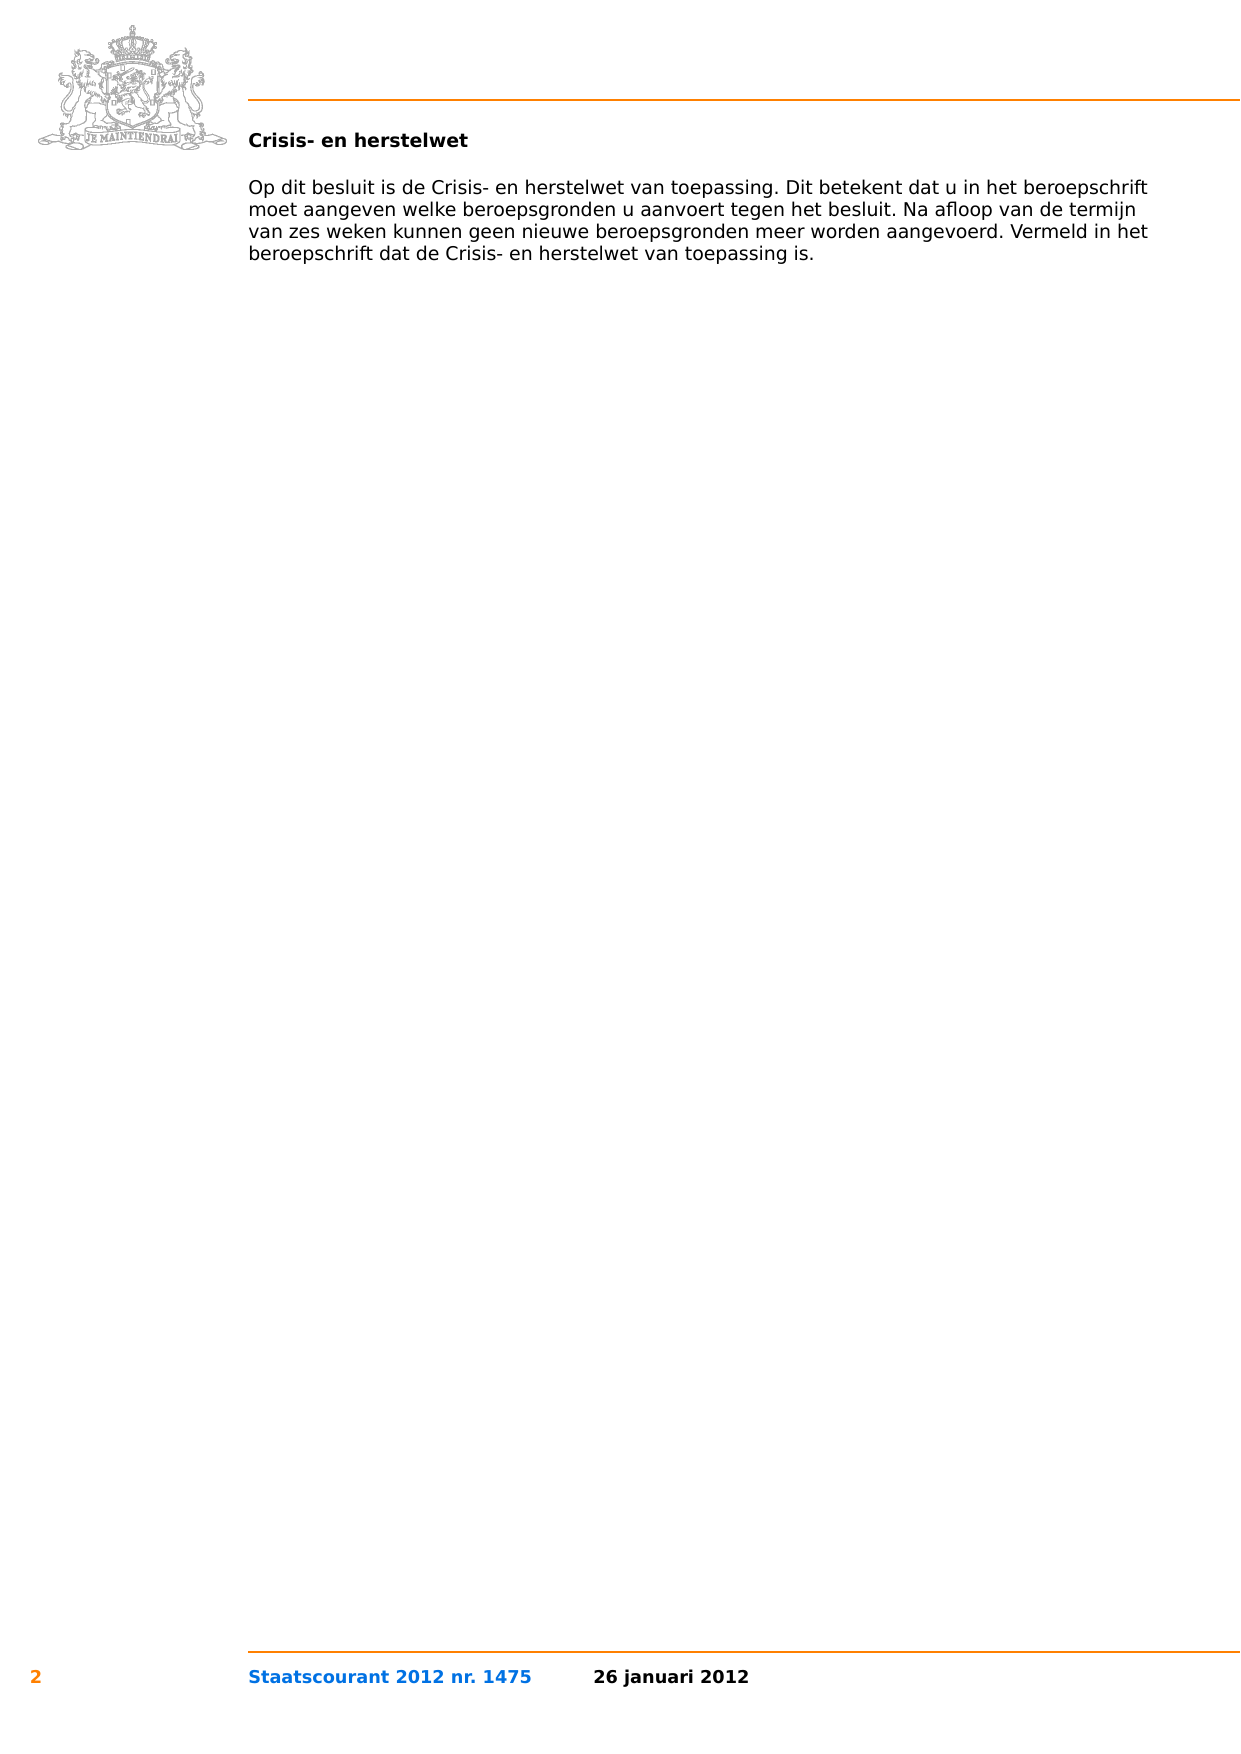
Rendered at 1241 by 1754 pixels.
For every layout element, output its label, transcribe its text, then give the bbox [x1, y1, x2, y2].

picture [38, 25, 227, 150]
subtitle Crisis- en herstelwet [248, 130, 1163, 152]
text Op dit besluit is de Crisis- en herstelwet van toepassing. Dit betekent dat u in het beroepschrift moet aangeven welke beroepsgronden u aanvoert tegen het besluit. Na afloop van de termijn van zes weken kunnen geen nieuwe beroepsgronden meer worden aangevoerd. Vermeld in het beroepschrift dat de Crisis- en herstelwet van toepassing is. [248, 177, 1163, 265]
